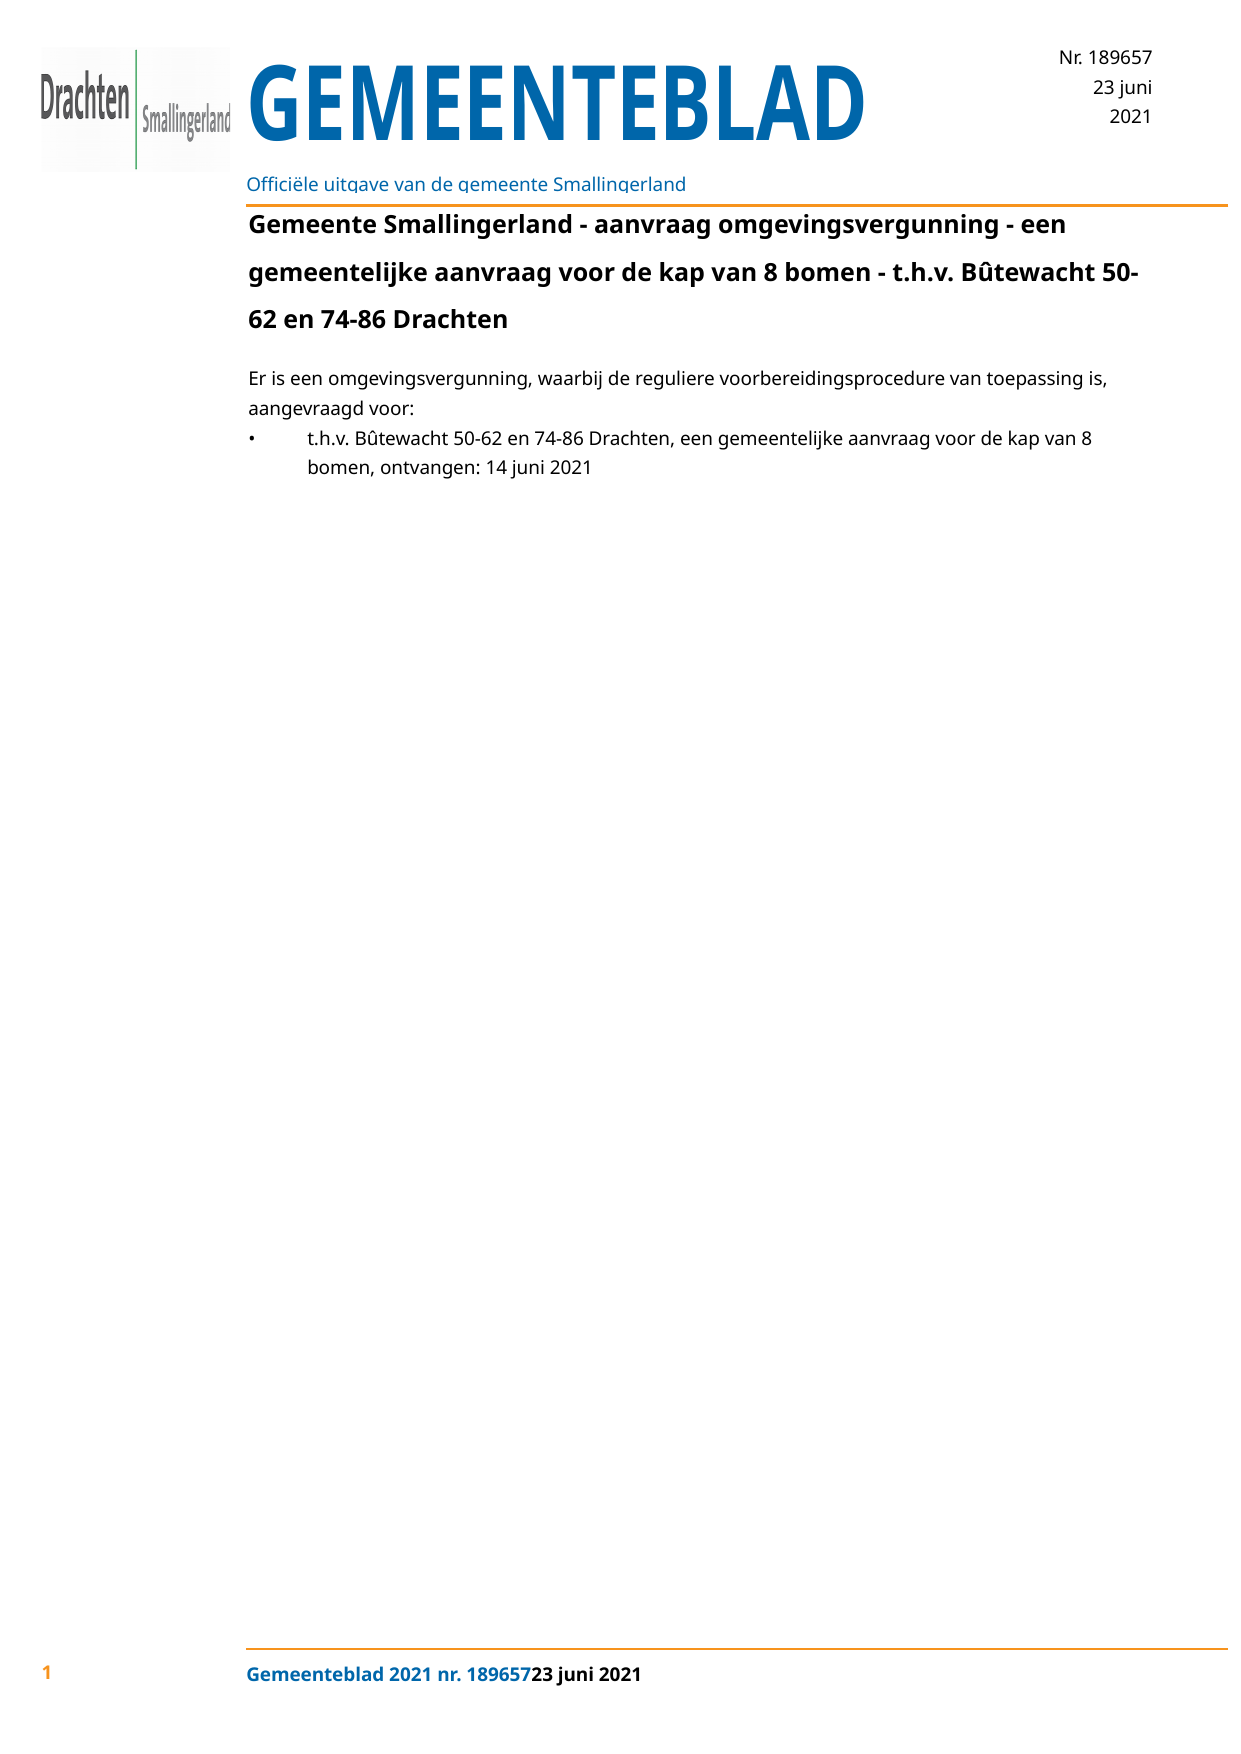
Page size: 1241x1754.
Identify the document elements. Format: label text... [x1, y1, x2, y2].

text Er is een omgevingsvergunning, waarbij de reguliere voorbereidingsprocedure van toepassing is, aangevraagd voor: [248, 366, 1152, 421]
picture [41, 47, 231, 172]
list t.h.v. Bûtewacht 50-62 en 74-86 Drachten, een gemeentelijke aanvraag voor de kap van 8 bomen, ontvangen: 14 juni 2021 [248, 425, 1152, 480]
text Gemeente Smallingerland - aanvraag omgevingsvergunning - een gemeentelijke aanvraag voor de kap van 8 bomen - t.h.v. Bûtewacht 50-62 en 74-86 Drachten [248, 207, 1152, 336]
